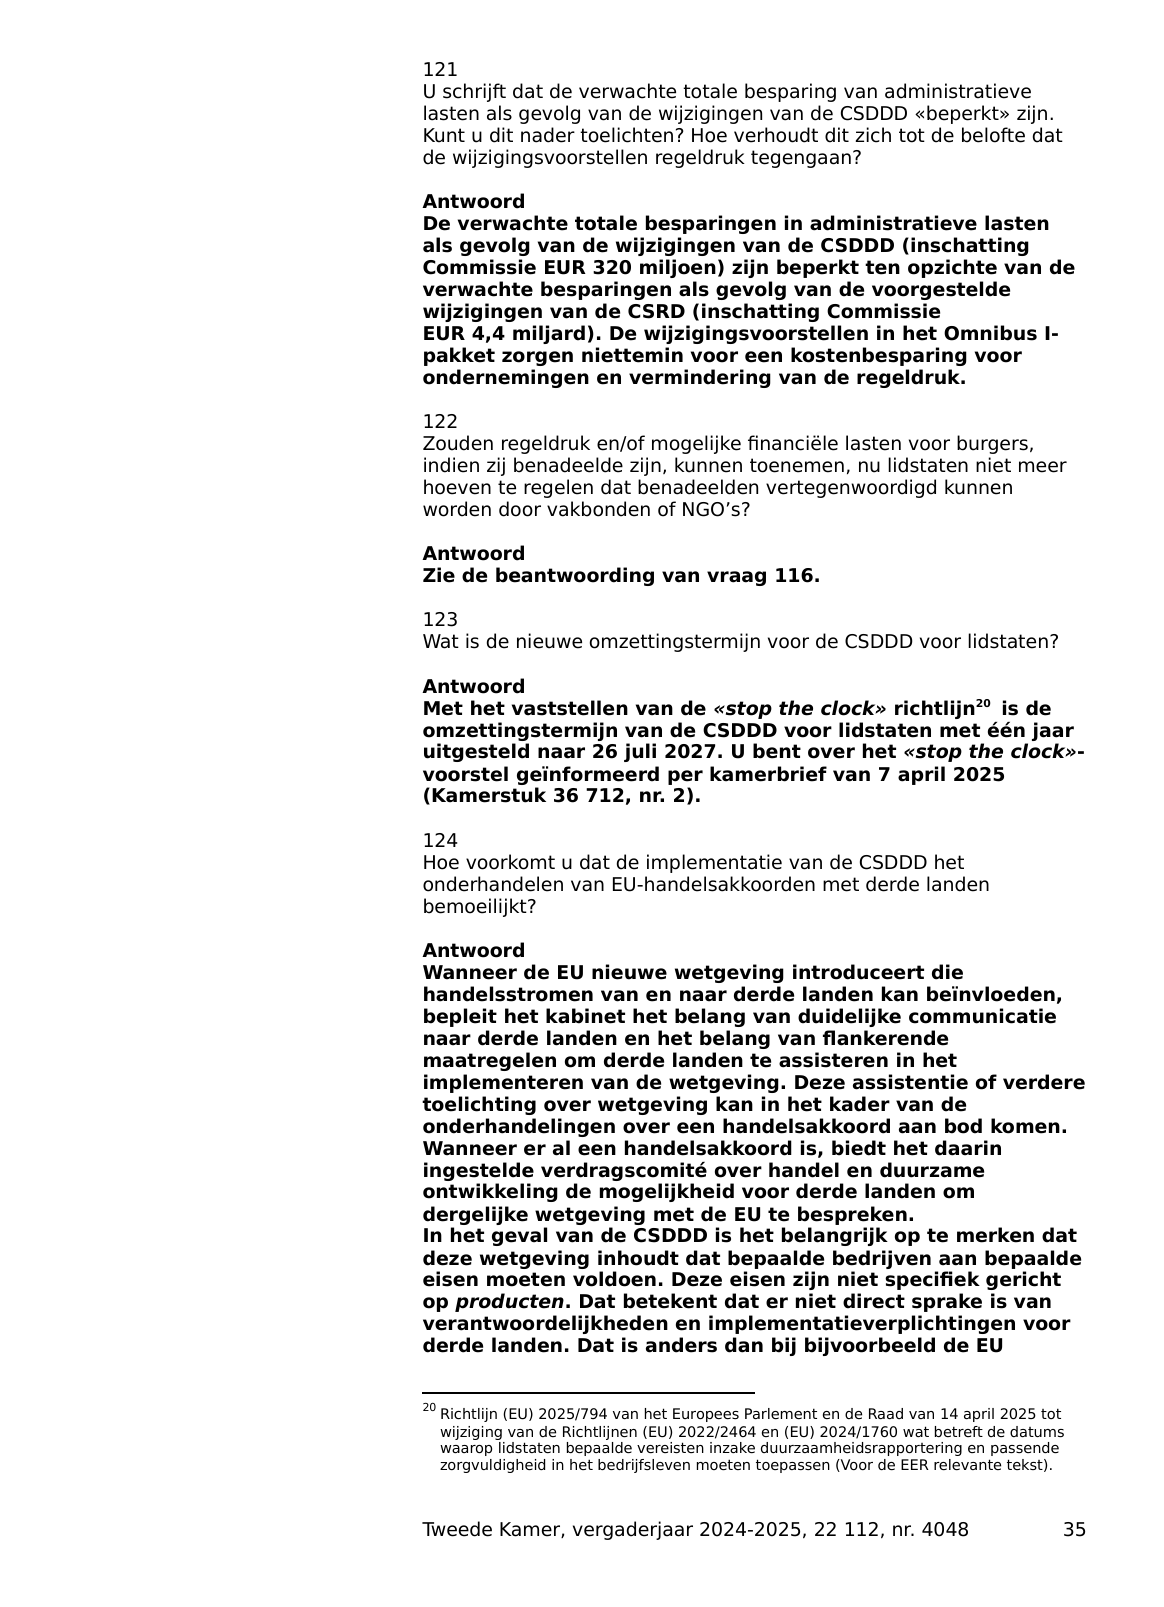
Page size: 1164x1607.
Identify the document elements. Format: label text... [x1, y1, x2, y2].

text Antwoord [422, 940, 1087, 962]
text Antwoord [422, 543, 1087, 565]
text U schrijft dat de verwachte totale besparing van administratieve lasten als gevolg van de wijzigingen van de CSDDD «beperkt» zijn. Kunt u dit nader toelichten? Hoe verhoudt dit zich tot de belofte dat de wijzigingsvoorstellen regeldruk tegengaan? [422, 81, 1087, 169]
text 121 [422, 59, 1087, 81]
text Zie de beantwoording van vraag 116. [422, 565, 1087, 587]
text Antwoord [422, 676, 1087, 697]
text Met het vaststellen van de «stop the clock» richtlijn is de omzettingstermijn van de CSDDD voor lidstaten met één jaar uitgesteld naar 26 juli 2027. U bent over het «stop the clock»-voorstel geïnformeerd per kamerbrief van 7 april 2025 (Kamerstuk 36 712, nr. 2). [422, 697, 1087, 807]
text Wanneer de EU nieuwe wetgeving introduceert die handelsstromen van en naar derde landen kan beïnvloeden, bepleit het kabinet het belang van duidelijke communicatie naar derde landen en het belang van flankerende maatregelen om derde landen te assisteren in het implementeren van de wetgeving. Deze assistentie of verdere toelichting over wetgeving kan in het kader van de onderhandelingen over een handelsakkoord aan bod komen. Wanneer er al een handelsakkoord is, biedt het daarin ingestelde verdragscomité over handel en duurzame ontwikkeling de mogelijkheid voor derde landen om dergelijke wetgeving met de EU te bespreken. [422, 962, 1087, 1225]
text In het geval van de CSDDD is het belangrijk op te merken dat deze wetgeving inhoudt dat bepaalde bedrijven aan bepaalde eisen moeten voldoen. Deze eisen zijn niet specifiek gericht op producten. Dat betekent dat er niet direct sprake is van verantwoordelijkheden en implementatieverplichtingen voor derde landen. Dat is anders dan bij bijvoorbeeld de EU [422, 1225, 1087, 1357]
text Richtlijn (EU) 2025/794 van het Europees Parlement en de Raad van 14 april 2025 tot wijziging van de Richtlijnen (EU) 2022/2464 en (EU) 2024/1760 wat betreft de datums waarop lidstaten bepaalde vereisten inzake duurzaamheidsrapportering en passende zorgvuldigheid in het bedrijfsleven moeten toepassen (Voor de EER relevante tekst). [422, 1402, 1087, 1474]
text 123 [422, 609, 1087, 631]
text Hoe voorkomt u dat de implementatie van de CSDDD het onderhandelen van EU-handelsakkoorden met derde landen bemoeilijkt? [422, 852, 1087, 917]
text De verwachte totale besparingen in administratieve lasten als gevolg van de wijzigingen van de CSDDD (inschatting Commissie EUR 320 miljoen) zijn beperkt ten opzichte van de verwachte besparingen als gevolg van de voorgestelde wijzigingen van de CSRD (inschatting Commissie EUR 4,4 miljard). De wijzigingsvoorstellen in het Omnibus I-pakket zorgen niettemin voor een kostenbesparing voor ondernemingen en vermindering van de regeldruk. [422, 213, 1087, 389]
text Zouden regeldruk en/of mogelijke financiële lasten voor burgers, indien zij benadeelde zijn, kunnen toenemen, nu lidstaten niet meer hoeven te regelen dat benadeelden vertegenwoordigd kunnen worden door vakbonden of NGO’s? [422, 433, 1087, 521]
text 124 [422, 829, 1087, 852]
text Antwoord [422, 191, 1087, 213]
text Wat is de nieuwe omzettingstermijn voor de CSDDD voor lidstaten? [422, 631, 1087, 653]
text 122 [422, 411, 1087, 433]
